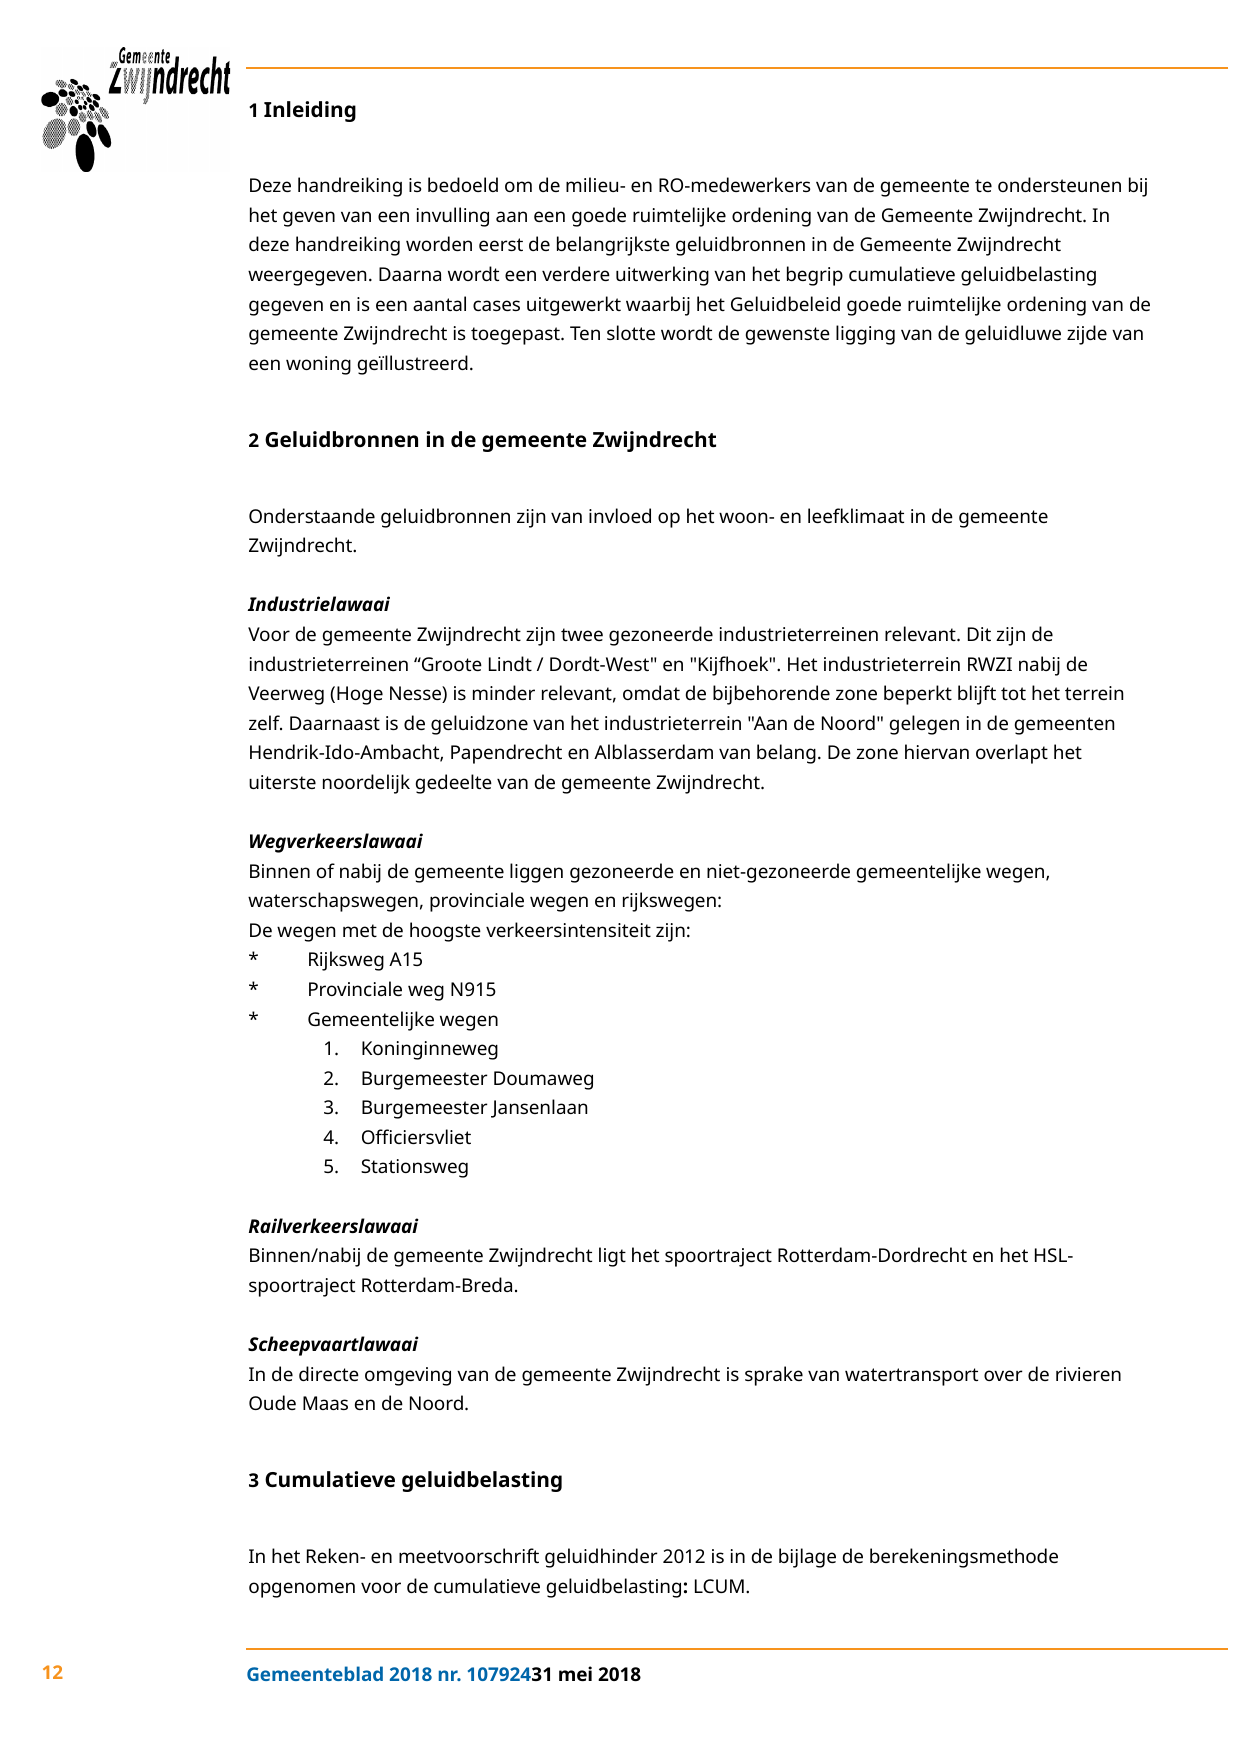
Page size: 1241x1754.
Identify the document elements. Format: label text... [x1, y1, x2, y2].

text 1 Inleiding [248, 95, 1152, 123]
list Burgemeester Doumaweg [323, 1065, 1152, 1091]
list Provinciale weg N915 [248, 976, 1152, 1002]
text 3 Cumulatieve geluidbelasting [248, 1466, 1152, 1494]
text In het Reken- en meetvoorschrift geluidhinder 2012 is in de bijlage de berekeningsmethode opgenomen voor de cumulatieve geluidbelasting: LCUM. [248, 1543, 1152, 1599]
text Wegverkeerslawaai [248, 828, 1152, 854]
text 2 Geluidbronnen in de gemeente Zwijndrecht [248, 425, 1152, 454]
text Binnen/nabij de gemeente Zwijndrecht ligt het spoortraject Rotterdam-Dordrecht en het HSL-spoortraject Rotterdam-Breda. [248, 1242, 1152, 1298]
text Industrielawaai [248, 592, 1152, 617]
picture [41, 47, 231, 172]
text De wegen met de hoogste verkeersintensiteit zijn: [248, 917, 1152, 943]
list Stationsweg [323, 1154, 1152, 1179]
text Voor de gemeente Zwijndrecht zijn twee gezoneerde industrieterreinen relevant. Dit zijn de industrieterreinen “Groote Lindt / Dordt-West" en "Kijfhoek". Het industrieterrein RWZI nabij de Veerweg (Hoge Nesse) is minder relevant, omdat de bijbehorende zone beperkt blijft tot het terrein zelf. Daarnaast is de geluidzone van het industrieterrein "Aan de Noord" gelegen in de gemeenten Hendrik-Ido-Ambacht, Papendrecht en Alblasserdam van belang. De zone hiervan overlapt het uiterste noordelijk gedeelte van de gemeente Zwijndrecht. [248, 621, 1152, 795]
list Burgemeester Jansenlaan [323, 1094, 1152, 1120]
list Gemeentelijke wegen [248, 1006, 1152, 1032]
list Officiersvliet [323, 1124, 1152, 1150]
text Deze handreiking is bedoeld om de milieu- en RO-medewerkers van de gemeente te ondersteunen bij het geven van een invulling aan een goede ruimtelijke ordening van de Gemeente Zwijndrecht. In deze handreiking worden eerst de belangrijkste geluidbronnen in de Gemeente Zwijndrecht weergegeven. Daarna wordt een verdere uitwerking van het begrip cumulatieve geluidbelasting gegeven en is een aantal cases uitgewerkt waarbij het Geluidbeleid goede ruimtelijke ordening van de gemeente Zwijndrecht is toegepast. Ten slotte wordt de gewenste ligging van de geluidluwe zijde van een woning geïllustreerd. [248, 172, 1152, 376]
text In de directe omgeving van de gemeente Zwijndrecht is sprake van watertransport over de rivieren Oude Maas en de Noord. [248, 1361, 1152, 1416]
text Railverkeerslawaai [248, 1213, 1152, 1239]
text Scheepvaartlawaai [248, 1331, 1152, 1357]
list Koninginneweg [323, 1035, 1152, 1061]
text Binnen of nabij de gemeente liggen gezoneerde en niet-gezoneerde gemeentelijke wegen, waterschapswegen, provinciale wegen en rijkswegen: [248, 858, 1152, 913]
list Rijksweg A15 [248, 947, 1152, 972]
text Onderstaande geluidbronnen zijn van invloed op het woon- en leefklimaat in de gemeente Zwijndrecht. [248, 503, 1152, 558]
